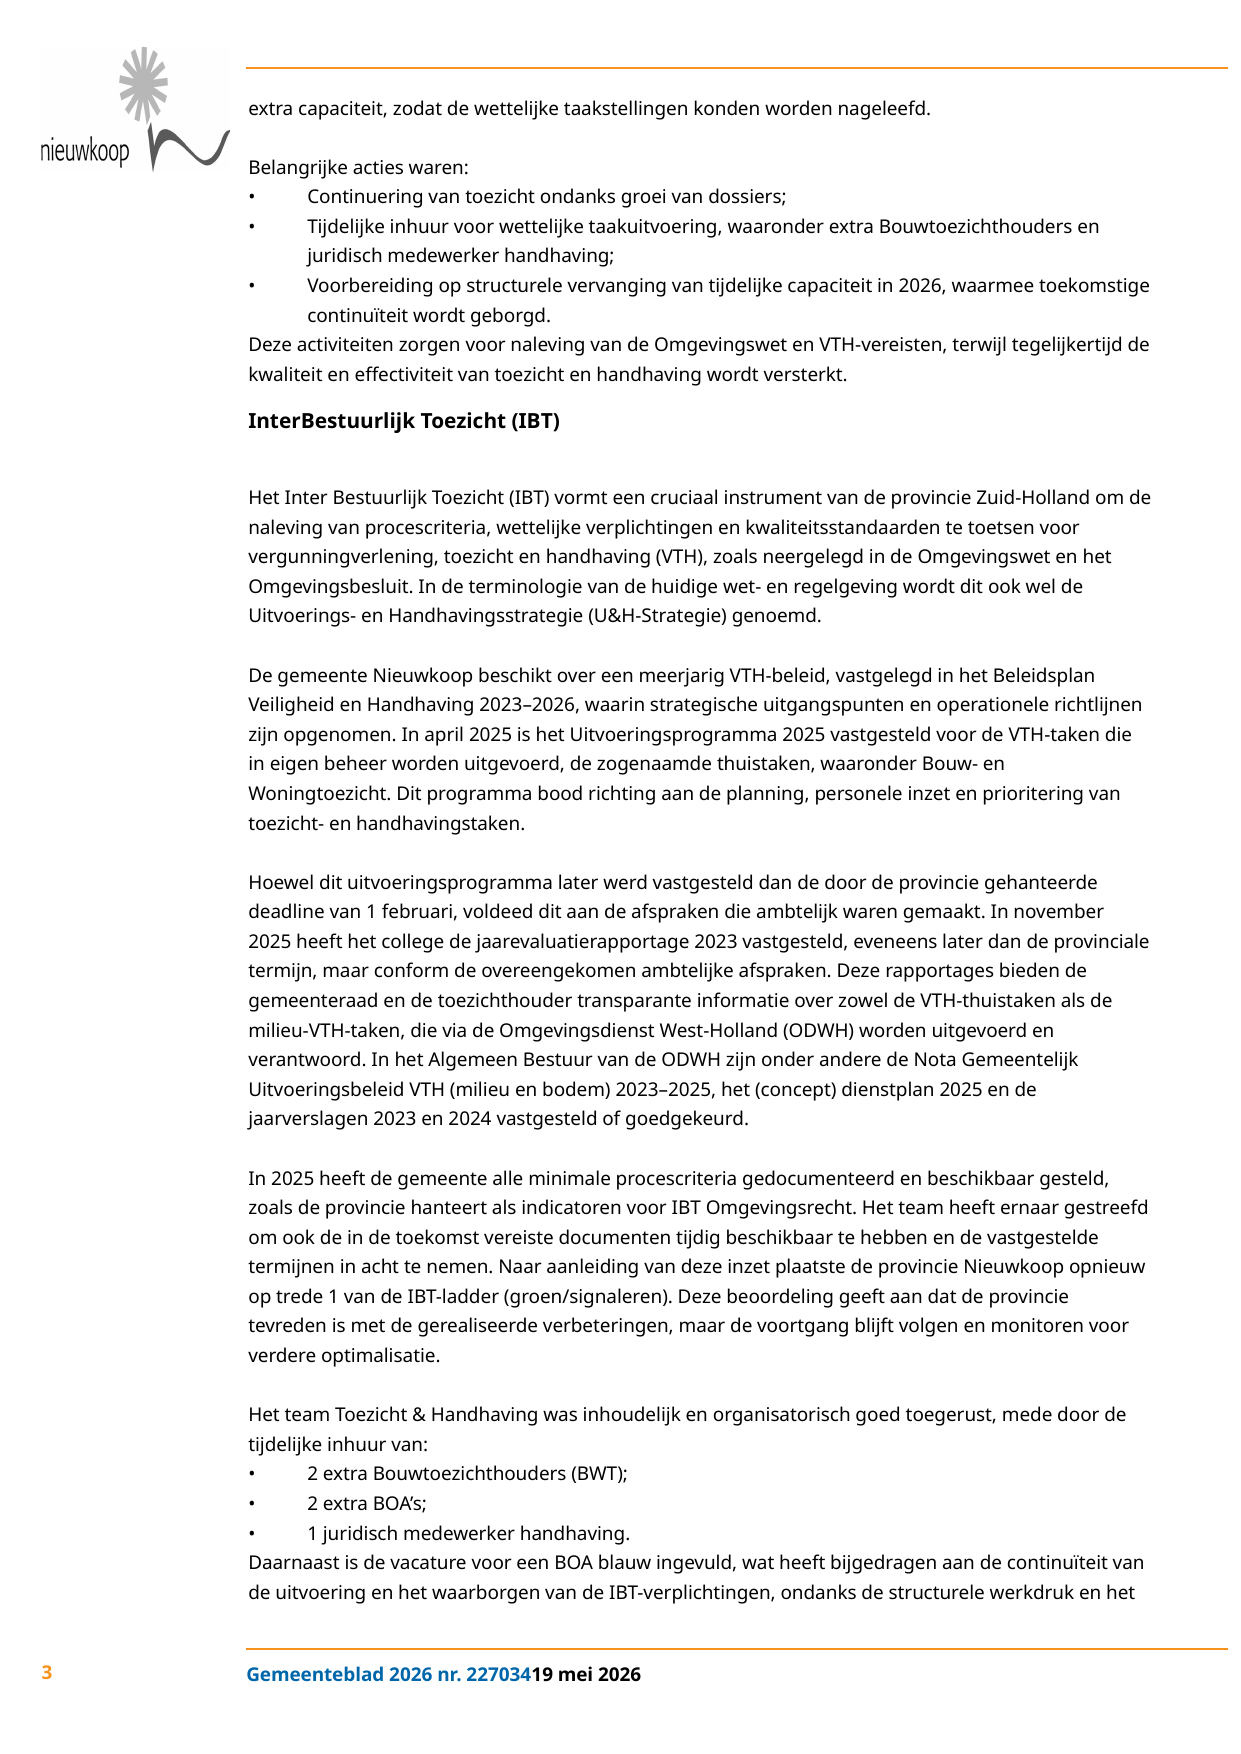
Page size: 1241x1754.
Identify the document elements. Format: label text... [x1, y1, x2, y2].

text Daarnaast is de vacature voor een BOA blauw ingevuld, wat heeft bijgedragen aan de continuïteit van de uitvoering en het waarborgen van de IBT-verplichtingen, ondanks de structurele werkdruk en het [248, 1549, 1152, 1605]
text De gemeente Nieuwkoop beschikt over een meerjarig VTH-beleid, vastgelegd in het Beleidsplan Veiligheid en Handhaving 2023–2026, waarin strategische uitgangspunten en operationele richtlijnen zijn opgenomen. In april 2025 is het Uitvoeringsprogramma 2025 vastgesteld voor de VTH-taken die in eigen beheer worden uitgevoerd, de zogenaamde thuistaken, waaronder Bouw- en Woningtoezicht. Dit programma bood richting aan de planning, personele inzet en prioritering van toezicht- en handhavingstaken. [248, 662, 1152, 836]
text Het Inter Bestuurlijk Toezicht (IBT) vormt een cruciaal instrument van de provincie Zuid-Holland om de naleving van procescriteria, wettelijke verplichtingen en kwaliteitsstandaarden te toetsen voor vergunningverlening, toezicht en handhaving (VTH), zoals neergelegd in de Omgevingswet en het Omgevingsbesluit. In de terminologie van de huidige wet- en regelgeving wordt dit ook wel de Uitvoerings- en Handhavingsstrategie (U&H-Strategie) genoemd. [248, 484, 1152, 628]
text Belangrijke acties waren: [248, 154, 1152, 180]
text In 2025 heeft de gemeente alle minimale procescriteria gedocumenteerd en beschikbaar gesteld, zoals de provincie hanteert als indicatoren voor IBT Omgevingsrecht. Het team heeft ernaar gestreefd om ook de in de toekomst vereiste documenten tijdig beschikbaar te hebben en de vastgestelde termijnen in acht te nemen. Naar aanleiding van deze inzet plaatste de provincie Nieuwkoop opnieuw op trede 1 van de IBT-ladder (groen/signaleren). Deze beoordeling geeft aan dat de provincie tevreden is met de gerealiseerde verbeteringen, maar de voortgang blijft volgen en monitoren voor verdere optimalisatie. [248, 1165, 1152, 1368]
text InterBestuurlijk Toezicht (IBT) [248, 407, 1152, 435]
text Het team Toezicht & Handhaving was inhoudelijk en organisatorisch goed toegerust, mede door de tijdelijke inhuur van: [248, 1401, 1152, 1457]
text Hoewel dit uitvoeringsprogramma later werd vastgesteld dan de door de provincie gehanteerde deadline van 1 februari, voldeed dit aan de afspraken die ambtelijk waren gemaakt. In november 2025 heeft het college de jaarevaluatierapportage 2023 vastgesteld, eveneens later dan de provinciale termijn, maar conform de overeengekomen ambtelijke afspraken. Deze rapportages bieden de gemeenteraad en de toezichthouder transparante informatie over zowel de VTH-thuistaken als de milieu-VTH-taken, die via de Omgevingsdienst West-Holland (ODWH) worden uitgevoerd en verantwoord. In het Algemeen Bestuur van de ODWH zijn onder andere de Nota Gemeentelijk Uitvoeringsbeleid VTH (milieu en bodem) 2023–2025, het (concept) dienstplan 2025 en de jaarverslagen 2023 en 2024 vastgesteld of goedgekeurd. [248, 869, 1152, 1131]
text extra capaciteit, zodat de wettelijke taakstellingen konden worden nageleefd. [248, 95, 1152, 121]
list Tijdelijke inhuur voor wettelijke taakuitvoering, waaronder extra Bouwtoezichthouders en juridisch medewerker handhaving; [248, 213, 1152, 268]
picture [41, 47, 231, 172]
list Voorbereiding op structurele vervanging van tijdelijke capaciteit in 2026, waarmee toekomstige continuïteit wordt geborgd. [248, 272, 1152, 328]
text Deze activiteiten zorgen voor naleving van de Omgevingswet en VTH-vereisten, terwijl tegelijkertijd de kwaliteit en effectiviteit van toezicht en handhaving wordt versterkt. [248, 331, 1152, 387]
list Continuering van toezicht ondanks groei van dossiers; [248, 183, 1152, 209]
list 2 extra Bouwtoezichthouders (BWT); [248, 1461, 1152, 1486]
list 1 juridisch medewerker handhaving. [248, 1520, 1152, 1546]
list 2 extra BOA’s; [248, 1490, 1152, 1516]
